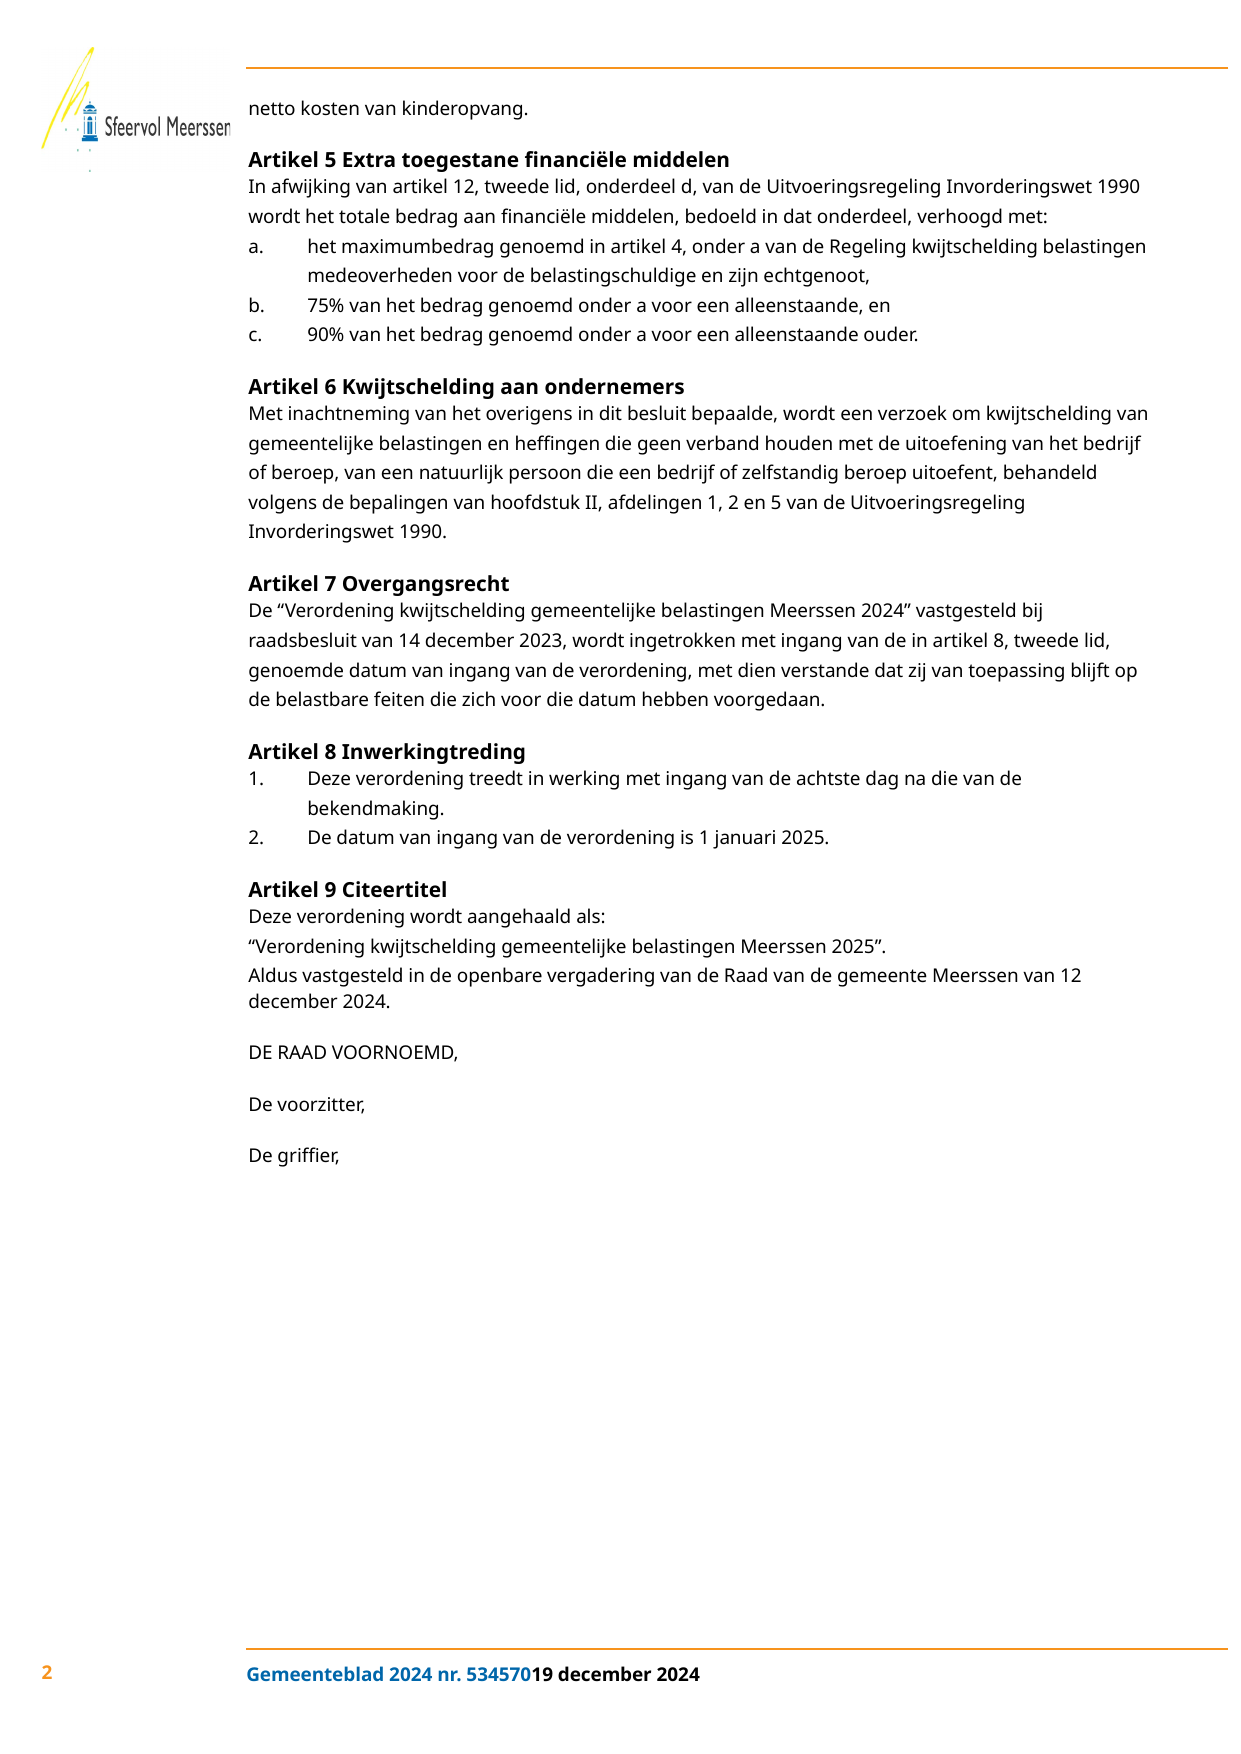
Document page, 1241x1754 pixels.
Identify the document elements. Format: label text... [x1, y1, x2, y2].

text Artikel 8 Inwerkingtreding [248, 737, 1152, 765]
text Artikel 7 Overgangsrecht [248, 569, 1152, 598]
text De “Verordening kwijtschelding gemeentelijke belastingen Meerssen 2024” vastgesteld bij raadsbesluit van 14 december 2023, wordt ingetrokken met ingang van de in artikel 8, tweede lid, genoemde datum van ingang van de verordening, met dien verstande dat zij van toepassing blijft op de belastbare feiten die zich voor die datum hebben voorgedaan. [248, 598, 1152, 712]
text “Verordening kwijtschelding gemeentelijke belastingen Meerssen 2025”. [248, 933, 1152, 958]
text Artikel 5 Extra toegestane financiële middelen [248, 145, 1152, 174]
text netto kosten van kinderopvang. [248, 95, 1152, 121]
list het maximumbedrag genoemd in artikel 4, onder a van de Regeling kwijtschelding belastingen medeoverheden voor de belastingschuldige en zijn echtgenoot, [248, 233, 1152, 288]
text DE RAAD VOORNOEMD, [248, 1039, 1152, 1065]
text Deze verordening wordt aangehaald als: [248, 903, 1152, 929]
text Artikel 9 Citeertitel [248, 875, 1152, 903]
list Deze verordening treedt in werking met ingang van de achtste dag na die van de bekendmaking. [248, 765, 1152, 821]
text Met inachtneming van het overigens in dit besluit bepaalde, wordt een verzoek om kwijtschelding van gemeentelijke belastingen en heffingen die geen verband houden met de uitoefening van het bedrijf of beroep, van een natuurlijk persoon die een bedrijf of zelfstandig beroep uitoefent, behandeld volgens de bepalingen van hoofdstuk II, afdelingen 1, 2 en 5 van de Uitvoeringsregeling Invorderingswet 1990. [248, 400, 1152, 544]
list 90% van het bedrag genoemd onder a voor een alleenstaande ouder. [248, 322, 1152, 347]
list 75% van het bedrag genoemd onder a voor een alleenstaande, en [248, 292, 1152, 318]
text De voorzitter, [248, 1091, 1152, 1117]
text Artikel 6 Kwijtschelding aan ondernemers [248, 372, 1152, 400]
list De datum van ingang van de verordening is 1 januari 2025. [248, 824, 1152, 850]
text Aldus vastgesteld in de openbare vergadering van de Raad van de gemeente Meerssen van 12 december 2024. [248, 962, 1152, 1014]
text In afwijking van artikel 12, tweede lid, onderdeel d, van de Uitvoeringsregeling Invorderingswet 1990 wordt het totale bedrag aan financiële middelen, bedoeld in dat onderdeel, verhoogd met: [248, 174, 1152, 229]
picture [41, 47, 231, 172]
text De griffier, [248, 1142, 1152, 1168]
